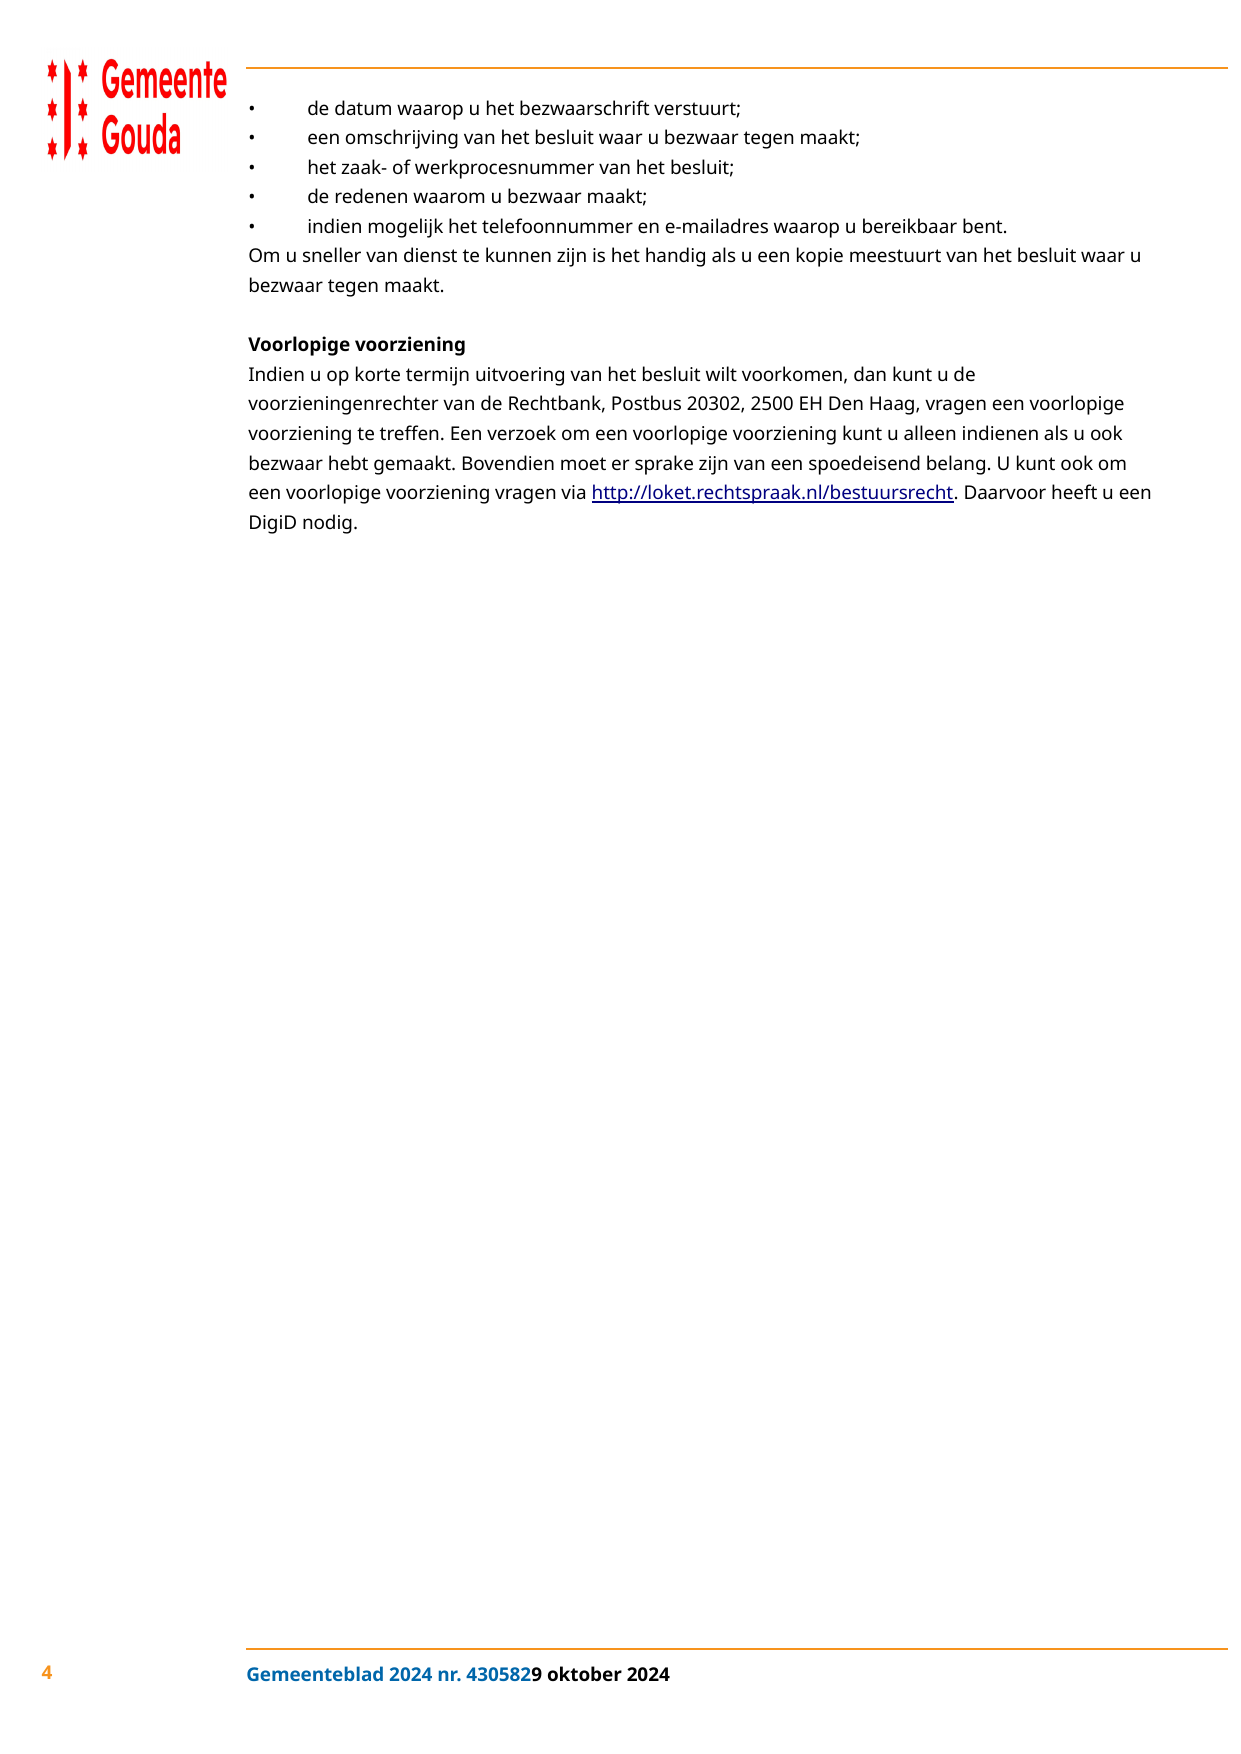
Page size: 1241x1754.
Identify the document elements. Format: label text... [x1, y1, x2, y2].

picture [41, 47, 231, 172]
list de redenen waarom u bezwaar maakt; [248, 183, 1152, 209]
text Indien u op korte termijn uitvoering van het besluit wilt voorkomen, dan kunt u de voorzieningenrechter van de Rechtbank, Postbus 20302, 2500 EH Den Haag, vragen een voorlopige voorziening te treffen. Een verzoek om een voorlopige voorziening kunt u alleen indienen als u ook bezwaar hebt gemaakt. Bovendien moet er sprake zijn van een spoedeisend belang. U kunt ook om een voorlopige voorziening vragen via http://loket.rechtspraak.nl/bestuursrecht. Daarvoor heeft u een DigiD nodig. [248, 361, 1152, 535]
text Voorlopige voorziening [248, 331, 1152, 357]
list een omschrijving van het besluit waar u bezwaar tegen maakt; [248, 124, 1152, 150]
list het zaak- of werkprocesnummer van het besluit; [248, 154, 1152, 180]
text Om u sneller van dienst te kunnen zijn is het handig als u een kopie meestuurt van het besluit waar u bezwaar tegen maakt. [248, 243, 1152, 298]
list indien mogelijk het telefoonnummer en e-mailadres waarop u bereikbaar bent. [248, 213, 1152, 239]
list de datum waarop u het bezwaarschrift verstuurt; [248, 95, 1152, 121]
